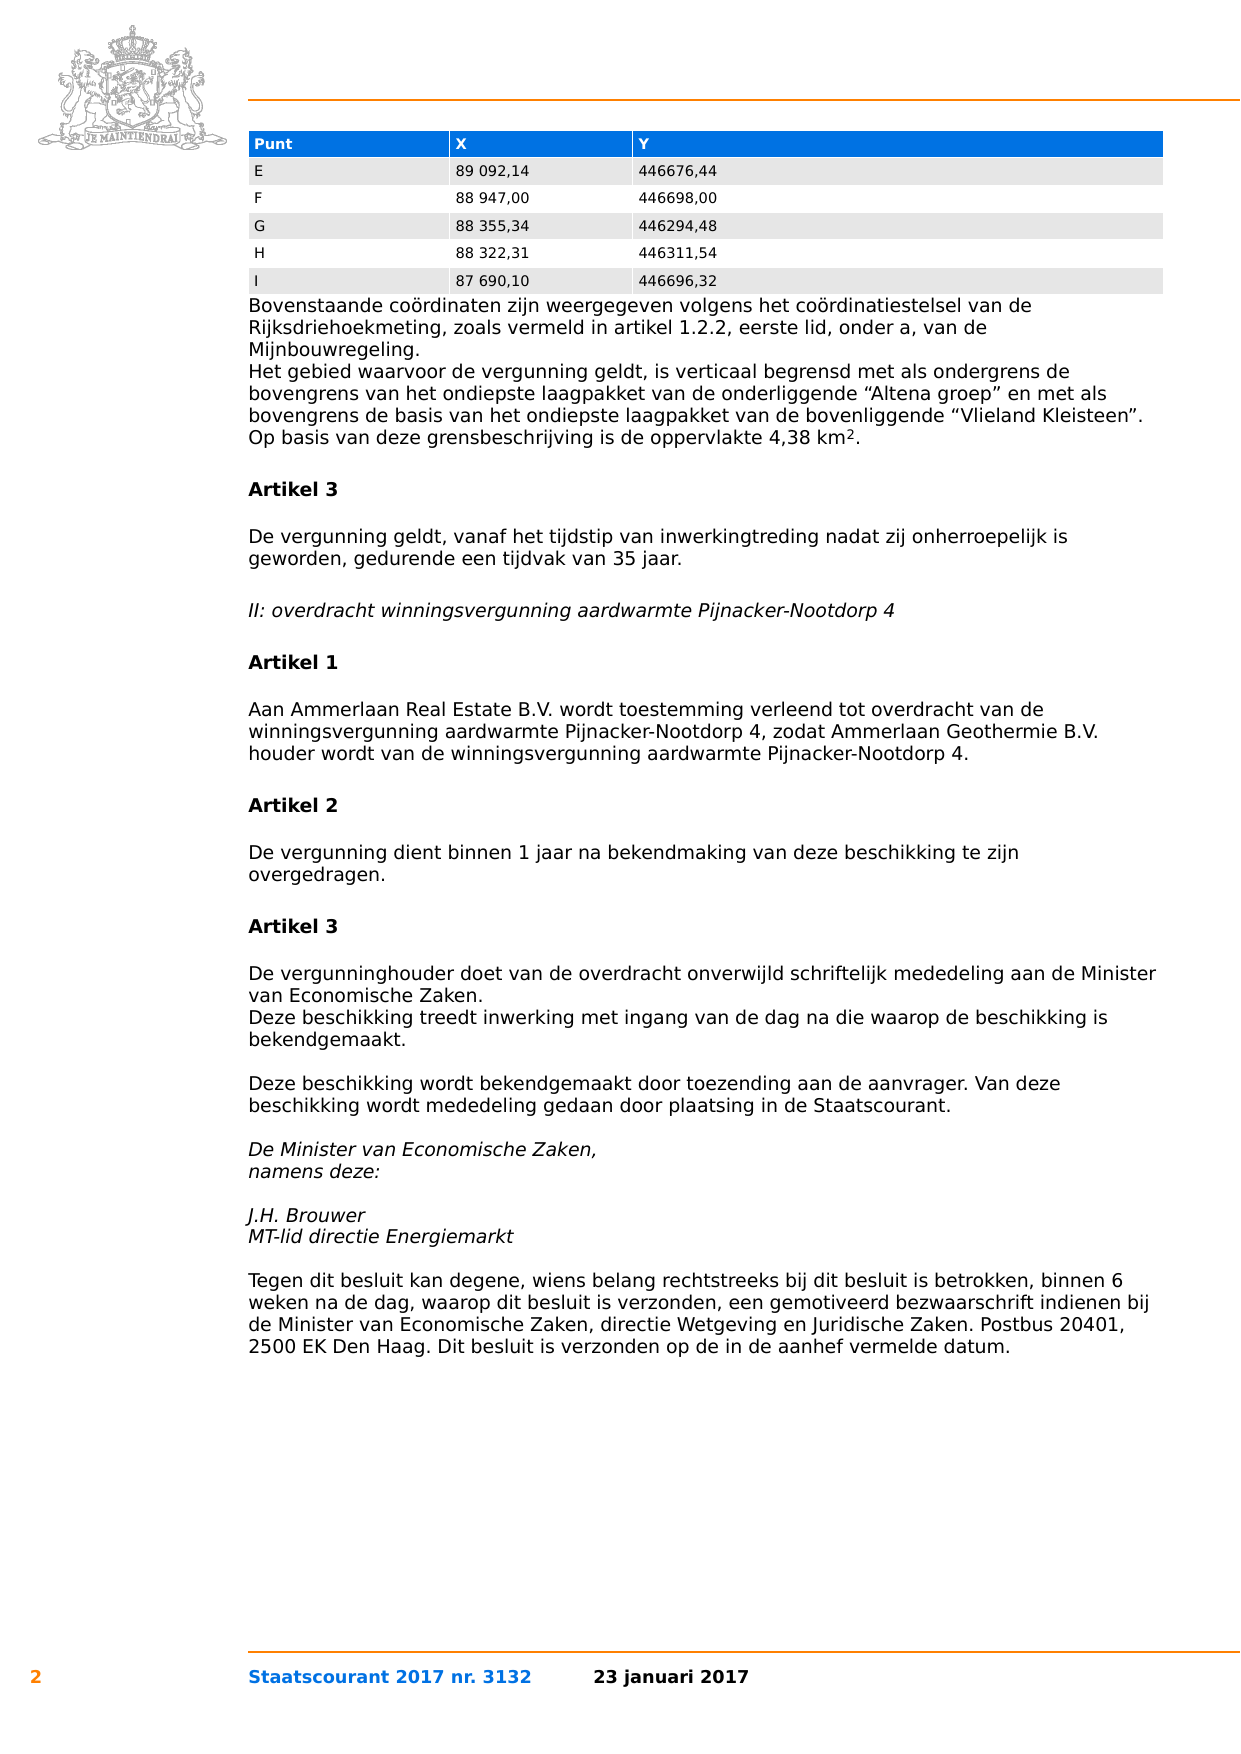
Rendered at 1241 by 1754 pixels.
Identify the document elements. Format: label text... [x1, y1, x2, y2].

table_cell 89 092,14 [450, 158, 632, 185]
text Het gebied waarvoor de vergunning geldt, is verticaal begrensd met als ondergrens de bovengrens van het ondiepste laagpakket van de onderliggende “Altena groep” en met als bovengrens de basis van het ondiepste laagpakket van de bovenliggende “Vlieland Kleisteen”. [248, 361, 1163, 427]
text De vergunning dient binnen 1 jaar na bekendmaking van deze beschikking te zijn overgedragen. [248, 842, 1163, 886]
table_cell 446698,00 [633, 186, 1163, 212]
table_cell I [249, 268, 449, 294]
text Deze beschikking treedt inwerking met ingang van de dag na die waarop de beschikking is bekendgemaakt. [248, 1007, 1163, 1051]
text Bovenstaande coördinaten zijn weergegeven volgens het coördinatiestelsel van de Rijksdriehoekmeting, zoals vermeld in artikel 1.2.2, eerste lid, onder a, van de Mijnbouwregeling. [248, 295, 1163, 361]
table_cell G [249, 213, 449, 239]
text De vergunninghouder doet van de overdracht onverwijld schriftelijk mededeling aan de Minister van Economische Zaken. [248, 963, 1163, 1007]
table_header X [450, 131, 632, 157]
subtitle Artikel 2 [248, 795, 1163, 817]
table_cell 88 322,31 [450, 241, 632, 267]
subtitle Artikel 1 [248, 652, 1163, 674]
subtitle II: overdracht winningsvergunning aardwarmte Pijnacker-Nootdorp 4 [248, 600, 1163, 622]
text Op basis van deze grensbeschrijving is de oppervlakte 4,38 km2. [248, 427, 1163, 449]
picture [38, 25, 227, 150]
table_cell 446294,48 [633, 213, 1163, 239]
text De Minister van Economische Zaken, namens deze: J.H. Brouwer MT-lid directie Energiemarkt [248, 1138, 1163, 1248]
table_cell 446676,44 [633, 158, 1163, 185]
table_header Y [633, 131, 1163, 157]
text Deze beschikking wordt bekendgemaakt door toezending aan de aanvrager. Van deze beschikking wordt mededeling gedaan door plaatsing in de Staatscourant. [248, 1073, 1163, 1117]
text Tegen dit besluit kan degene, wiens belang rechtstreeks bij dit besluit is betrokken, binnen 6 weken na de dag, waarop dit besluit is verzonden, een gemotiveerd bezwaarschrift indienen bij de Minister van Economische Zaken, directie Wetgeving en Juridische Zaken. Postbus 20401, 2500 EK Den Haag. Dit besluit is verzonden op de in de aanhef vermelde datum. [248, 1270, 1163, 1358]
subtitle Artikel 3 [248, 916, 1163, 938]
text Aan Ammerlaan Real Estate B.V. wordt toestemming verleend tot overdracht van de winningsvergunning aardwarmte Pijnacker-Nootdorp 4, zodat Ammerlaan Geothermie B.V. houder wordt van de winningsvergunning aardwarmte Pijnacker-Nootdorp 4. [248, 699, 1163, 765]
table_cell 88 947,00 [450, 186, 632, 212]
table_cell E [249, 158, 449, 185]
table_cell H [249, 241, 449, 267]
subtitle Artikel 3 [248, 479, 1163, 501]
table_cell 446696,32 [633, 268, 1163, 294]
table_cell F [249, 186, 449, 212]
table_cell 446311,54 [633, 241, 1163, 267]
table_cell 87 690,10 [450, 268, 632, 294]
table_cell 88 355,34 [450, 213, 632, 239]
table_header Punt [249, 131, 449, 157]
text De vergunning geldt, vanaf het tijdstip van inwerkingtreding nadat zij onherroepelijk is geworden, gedurende een tijdvak van 35 jaar. [248, 526, 1163, 570]
